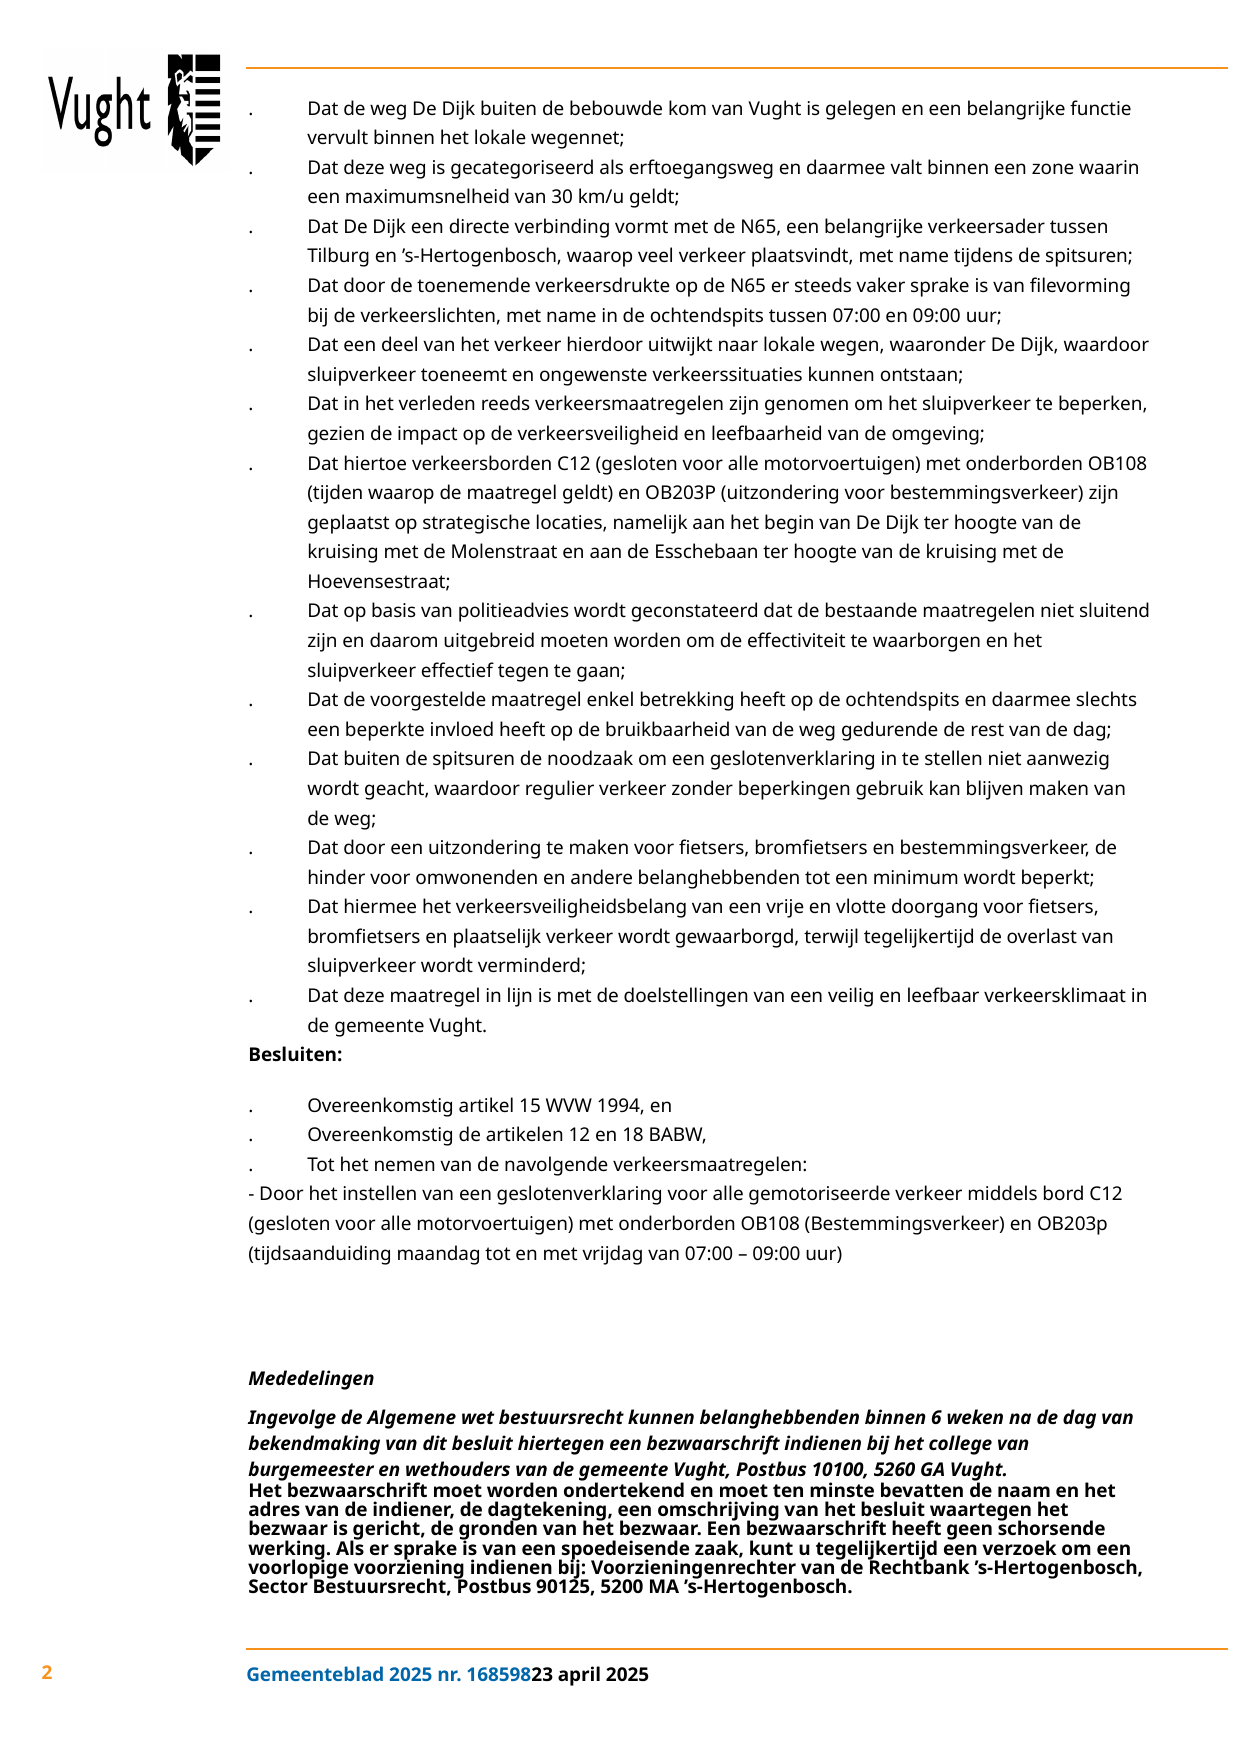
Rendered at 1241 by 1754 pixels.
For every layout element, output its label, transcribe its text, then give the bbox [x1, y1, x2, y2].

list Dat De Dijk een directe verbinding vormt met de N65, een belangrijke verkeersader tussen Tilburg en ’s-Hertogenbosch, waarop veel verkeer plaatsvindt, met name tijdens de spitsuren; [248, 213, 1152, 268]
text Mededelingen [248, 1365, 1152, 1391]
text Ingevolge de Algemene wet bestuursrecht kunnen belanghebbenden binnen 6 weken na de dag van bekendmaking van dit besluit hiertegen een bezwaarschrift indienen bij het college van burgemeester en wethouders van de gemeente Vught, Postbus 10100, 5260 GA Vught. [248, 1404, 1152, 1482]
picture [41, 47, 231, 172]
list Dat door de toenemende verkeersdrukte op de N65 er steeds vaker sprake is van filevorming bij de verkeerslichten, met name in de ochtendspits tussen 07:00 en 09:00 uur; [248, 272, 1152, 328]
text Het bezwaarschrift moet worden ondertekend en moet ten minste bevatten de naam en het adres van de indiener, de dagtekening, een omschrijving van het besluit waartegen het bezwaar is gericht, de gronden van het bezwaar. Een bezwaarschrift heeft geen schorsende werking. Als er sprake is van een spoedeisende zaak, kunt u tegelijkertijd een verzoek om een voorlopige voorziening indienen bij: Voorzieningenrechter van de Rechtbank ’s-Hertogenbosch, Sector Bestuursrecht, Postbus 90125, 5200 MA ’s-Hertogenbosch. [248, 1482, 1152, 1597]
list Dat hiermee het verkeersveiligheidsbelang van een vrije en vlotte doorgang voor fietsers, bromfietsers en plaatselijk verkeer wordt gewaarborgd, terwijl tegelijkertijd de overlast van sluipverkeer wordt verminderd; [248, 893, 1152, 978]
list Overeenkomstig de artikelen 12 en 18 BABW, [248, 1121, 1152, 1147]
list Dat op basis van politieadvies wordt geconstateerd dat de bestaande maatregelen niet sluitend zijn en daarom uitgebreid moeten worden om de effectiviteit te waarborgen en het sluipverkeer effectief tegen te gaan; [248, 598, 1152, 683]
list Dat de weg De Dijk buiten de bebouwde kom van Vught is gelegen en een belangrijke functie vervult binnen het lokale wegennet; [248, 95, 1152, 150]
text Besluiten: [248, 1041, 1152, 1067]
list Dat hiertoe verkeersborden C12 (gesloten voor alle motorvoertuigen) met onderborden OB108 (tijden waarop de maatregel geldt) en OB203P (uitzondering voor bestemmingsverkeer) zijn geplaatst op strategische locaties, namelijk aan het begin van De Dijk ter hoogte van de kruising met de Molenstraat en aan de Esschebaan ter hoogte van de kruising met de Hoevensestraat; [248, 450, 1152, 594]
list Dat buiten de spitsuren de noodzaak om een geslotenverklaring in te stellen niet aanwezig wordt geacht, waardoor regulier verkeer zonder beperkingen gebruik kan blijven maken van de weg; [248, 746, 1152, 831]
list Dat deze weg is gecategoriseerd als erftoegangsweg en daarmee valt binnen een zone waarin een maximumsnelheid van 30 km/u geldt; [248, 154, 1152, 209]
list Dat een deel van het verkeer hierdoor uitwijkt naar lokale wegen, waaronder De Dijk, waardoor sluipverkeer toeneemt en ongewenste verkeerssituaties kunnen ontstaan; [248, 331, 1152, 387]
list Overeenkomstig artikel 15 WVW 1994, en [248, 1092, 1152, 1118]
list Dat in het verleden reeds verkeersmaatregelen zijn genomen om het sluipverkeer te beperken, gezien de impact op de verkeersveiligheid en leefbaarheid van de omgeving; [248, 391, 1152, 446]
list Dat de voorgestelde maatregel enkel betrekking heeft op de ochtendspits en daarmee slechts een beperkte invloed heeft op de bruikbaarheid van de weg gedurende de rest van de dag; [248, 686, 1152, 742]
list Tot het nemen van de navolgende verkeersmaatregelen: [248, 1151, 1152, 1177]
list Dat door een uitzondering te maken voor fietsers, bromfietsers en bestemmingsverkeer, de hinder voor omwonenden en andere belanghebbenden tot een minimum wordt beperkt; [248, 834, 1152, 890]
text - Door het instellen van een geslotenverklaring voor alle gemotoriseerde verkeer middels bord C12 (gesloten voor alle motorvoertuigen) met onderborden OB108 (Bestemmingsverkeer) en OB203p (tijdsaanduiding maandag tot en met vrijdag van 07:00 – 09:00 uur) [248, 1181, 1152, 1266]
list Dat deze maatregel in lijn is met de doelstellingen van een veilig en leefbaar verkeersklimaat in de gemeente Vught. [248, 982, 1152, 1038]
